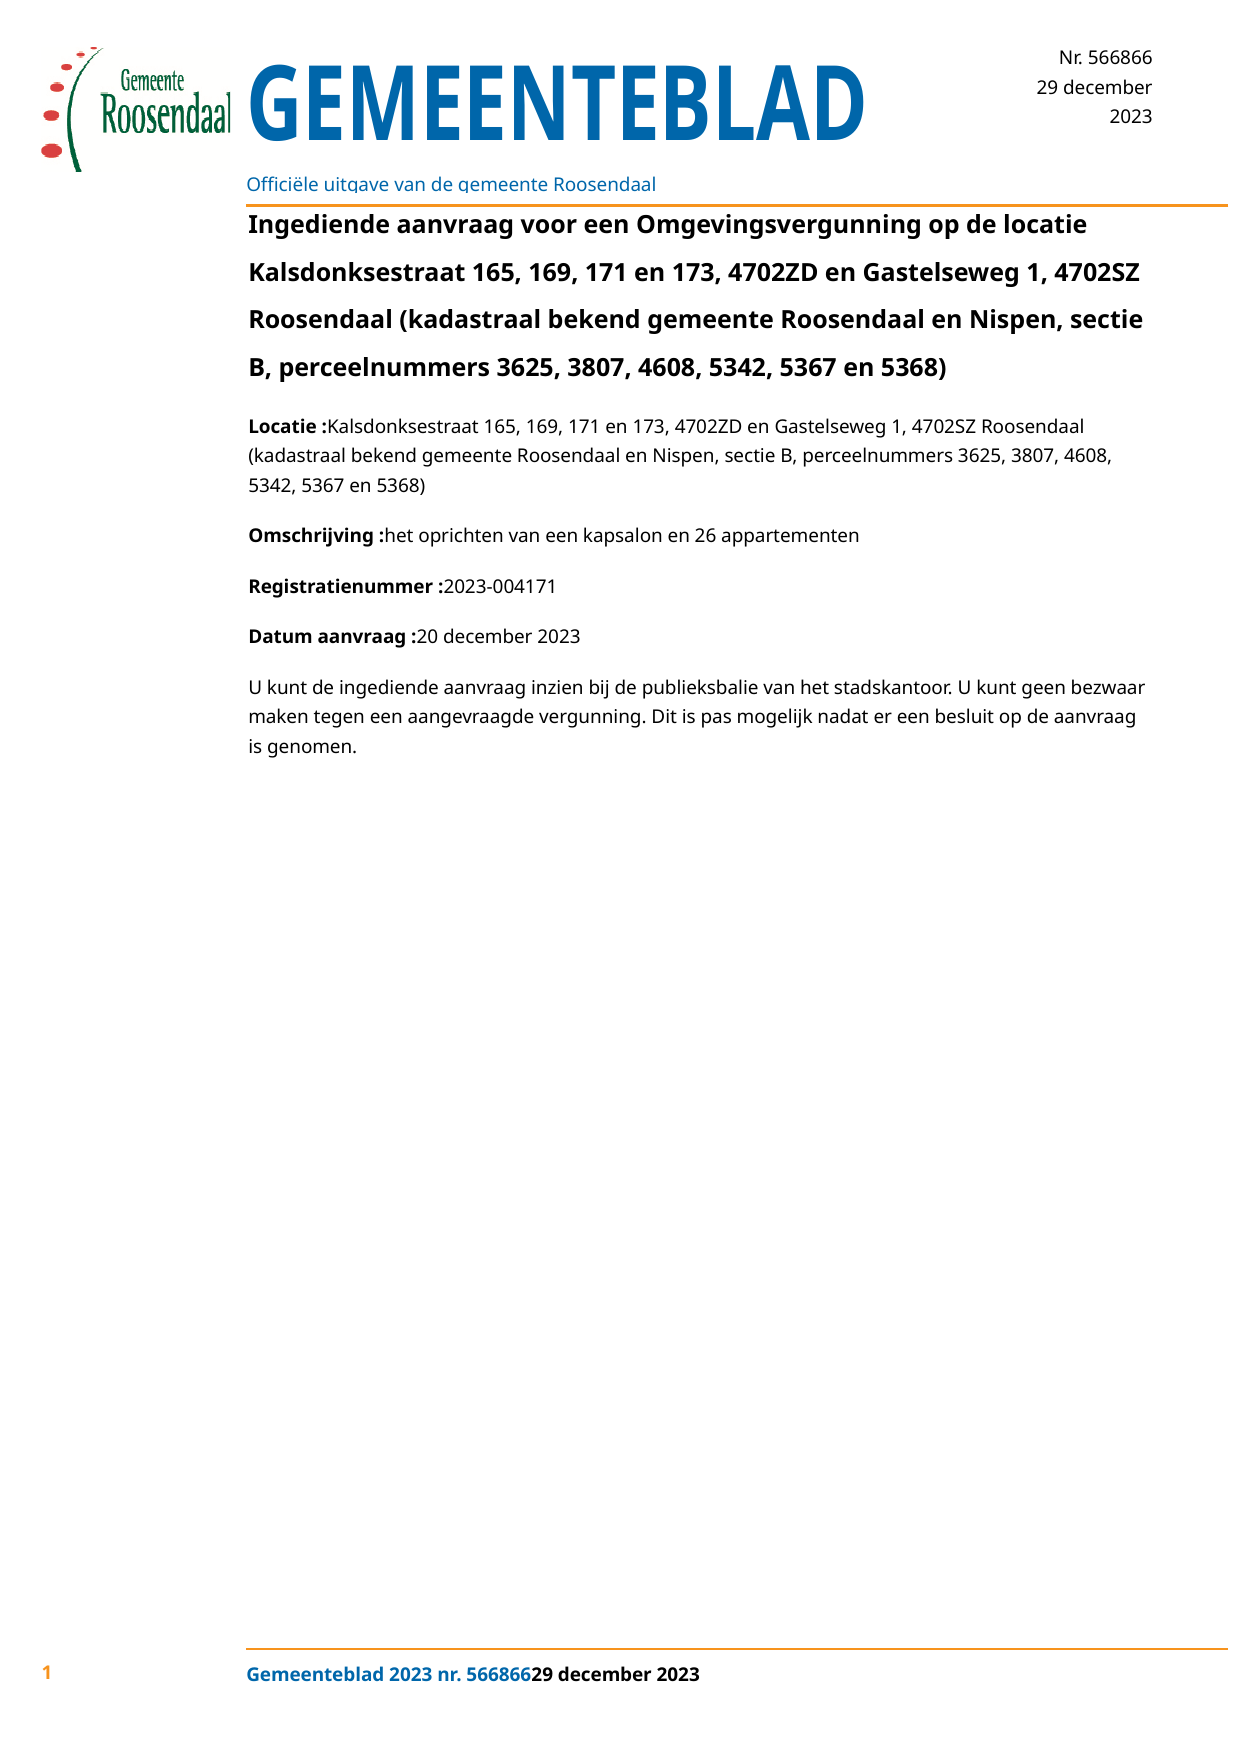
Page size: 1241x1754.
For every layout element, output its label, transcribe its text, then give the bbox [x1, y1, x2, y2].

text Locatie :Kalsdonksestraat 165, 169, 171 en 173, 4702ZD en Gastelseweg 1, 4702SZ Roosendaal (kadastraal bekend gemeente Roosendaal en Nispen, sectie B, perceelnummers 3625, 3807, 4608, 5342, 5367 en 5368) [248, 413, 1152, 498]
text U kunt de ingediende aanvraag inzien bij de publieksbalie van het stadskantoor. U kunt geen bezwaar maken tegen een aangevraagde vergunning. Dit is pas mogelijk nadat er een besluit op de aanvraag is genomen. [248, 674, 1152, 759]
picture [41, 47, 231, 172]
text Datum aanvraag :20 december 2023 [248, 623, 1152, 649]
text Omschrijving :het oprichten van een kapsalon en 26 appartementen [248, 523, 1152, 548]
text Registratienummer :2023-004171 [248, 573, 1152, 599]
text Ingediende aanvraag voor een Omgevingsvergunning op de locatie Kalsdonksestraat 165, 169, 171 en 173, 4702ZD en Gastelseweg 1, 4702SZ Roosendaal (kadastraal bekend gemeente Roosendaal en Nispen, sectie B, perceelnummers 3625, 3807, 4608, 5342, 5367 en 5368) [248, 207, 1152, 384]
